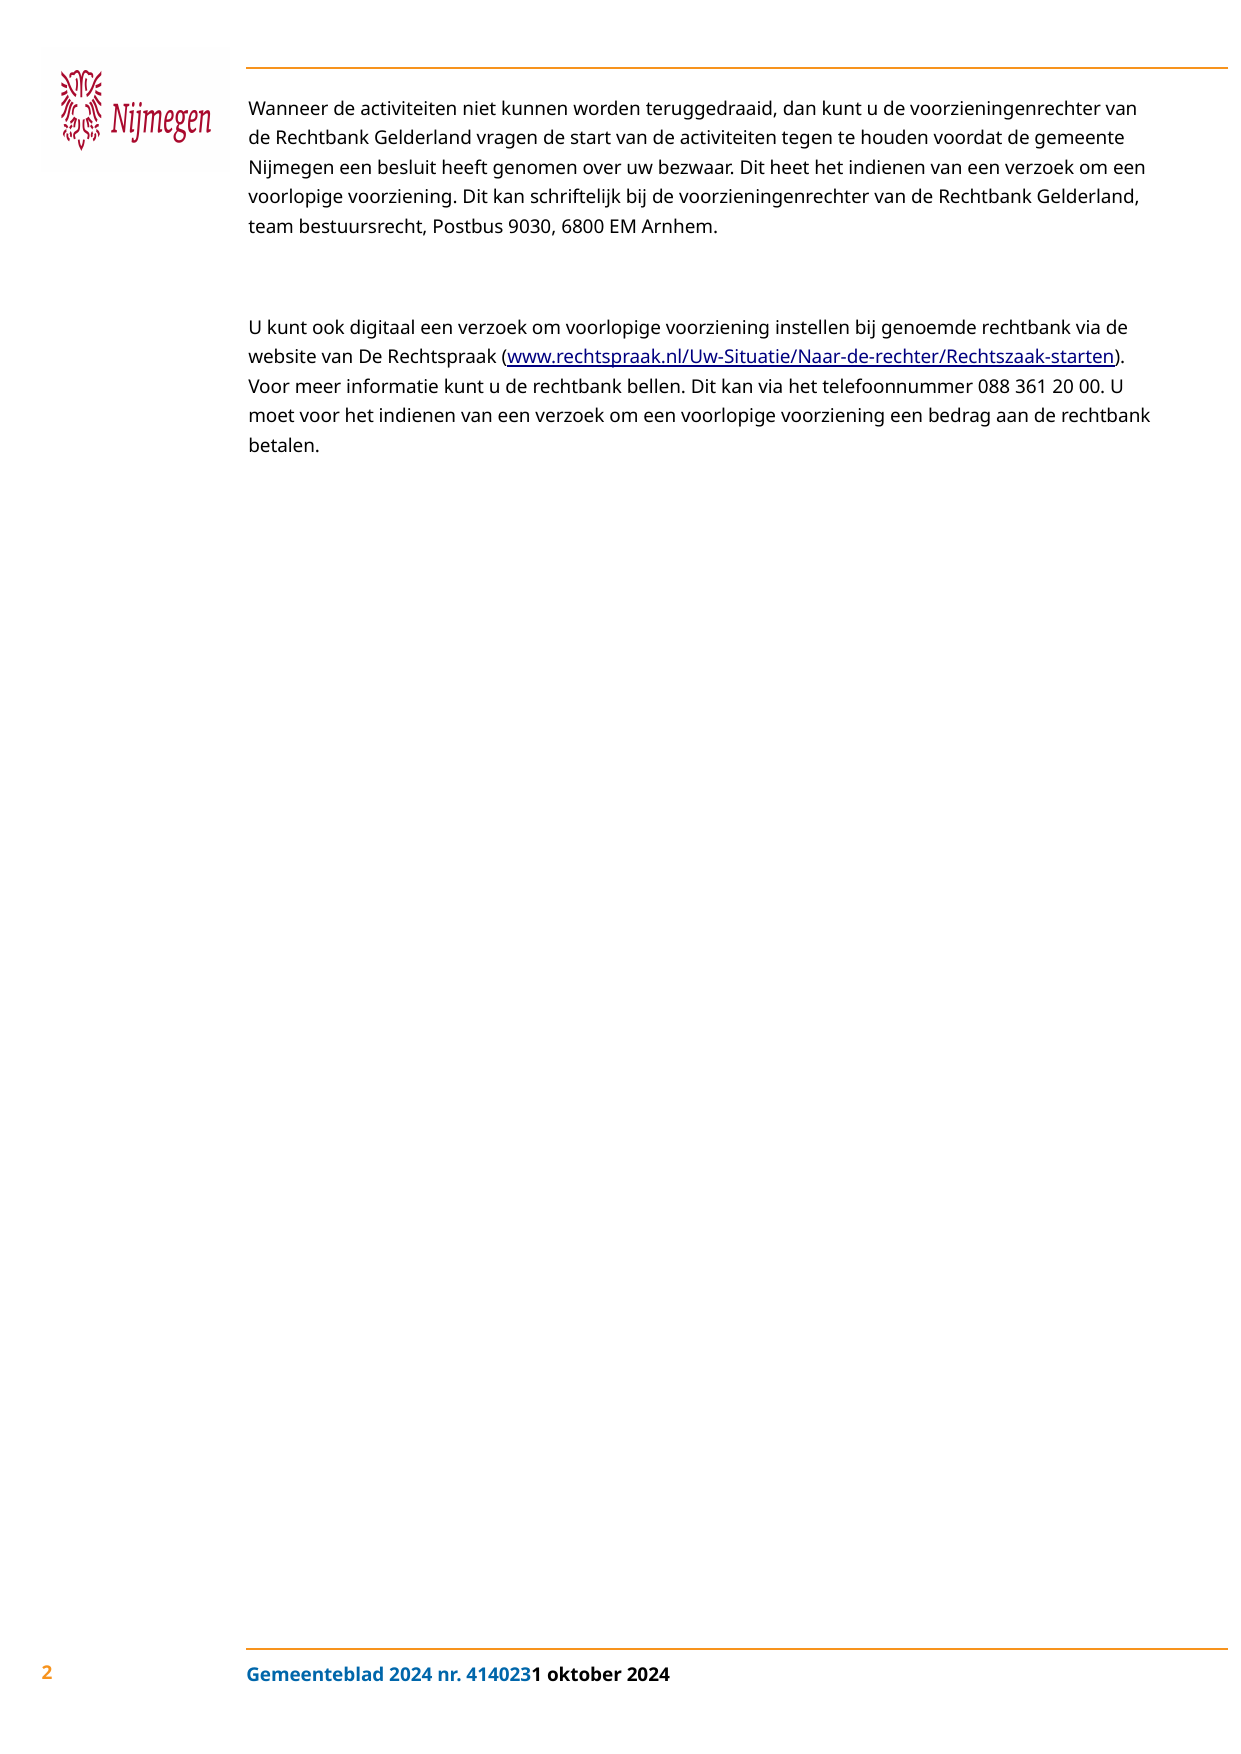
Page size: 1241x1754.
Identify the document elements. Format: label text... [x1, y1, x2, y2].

picture [41, 47, 231, 172]
text Wanneer de activiteiten niet kunnen worden teruggedraaid, dan kunt u de voorzieningenrechter van de Rechtbank Gelderland vragen de start van de activiteiten tegen te houden voordat de gemeente Nijmegen een besluit heeft genomen over uw bezwaar. Dit heet het indienen van een verzoek om een voorlopige voorziening. Dit kan schriftelijk bij de voorzieningenrechter van de Rechtbank Gelderland, team bestuursrecht, Postbus 9030, 6800 EM Arnhem. [248, 95, 1152, 239]
text U kunt ook digitaal een verzoek om voorlopige voorziening instellen bij genoemde rechtbank via de website van De Rechtspraak (www.rechtspraak.nl/Uw-Situatie/Naar-de-rechter/Rechtszaak-starten). Voor meer informatie kunt u de rechtbank bellen. Dit kan via het telefoonnummer 088 361 20 00. U moet voor het indienen van een verzoek om een voorlopige voorziening een bedrag aan de rechtbank betalen. [248, 314, 1152, 458]
